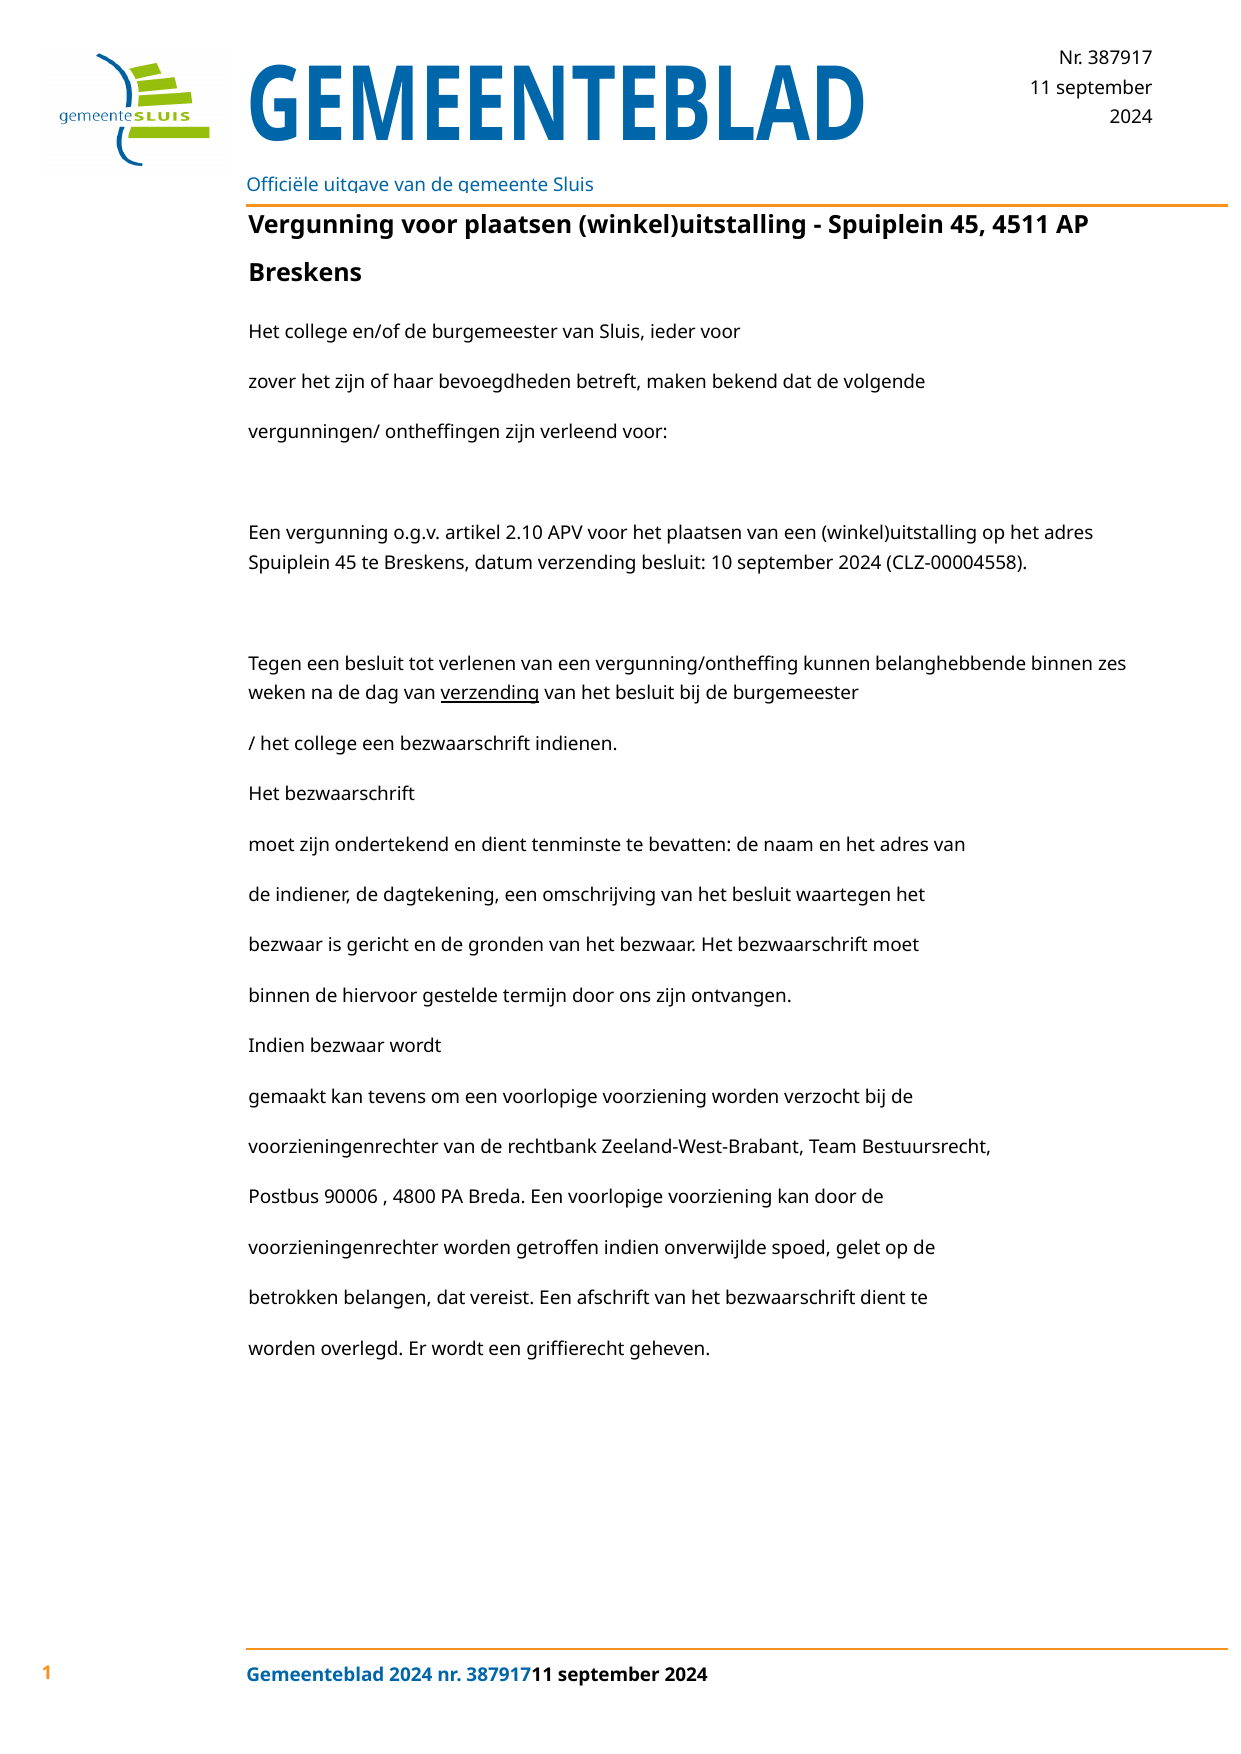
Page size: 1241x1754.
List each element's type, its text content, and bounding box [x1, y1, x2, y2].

text Indien bezwaar wordt [248, 1032, 1152, 1058]
text worden overlegd. Er wordt een griffierecht geheven. [248, 1335, 1152, 1361]
text Het college en/of de burgemeester van Sluis, ieder voor [248, 318, 1152, 344]
text / het college een bezwaarschrift indienen. [248, 730, 1152, 756]
text bezwaar is gericht en de gronden van het bezwaar. Het bezwaarschrift moet [248, 932, 1152, 957]
text moet zijn ondertekend en dient tenminste te bevatten: de naam en het adres van [248, 831, 1152, 857]
text de indiener, de dagtekening, een omschrijving van het besluit waartegen het [248, 881, 1152, 907]
text Het bezwaarschrift [248, 780, 1152, 806]
text betrokken belangen, dat vereist. Een afschrift van het bezwaarschrift dient te [248, 1284, 1152, 1310]
picture [41, 47, 231, 172]
text voorzieningenrechter worden getroffen indien onverwijlde spoed, gelet op de [248, 1234, 1152, 1260]
text Tegen een besluit tot verlenen van een vergunning/ontheffing kunnen belanghebbende binnen zes weken na de dag van verzending van het besluit bij de burgemeester [248, 650, 1152, 705]
text voorzieningenrechter van de rechtbank Zeeland-West-Brabant, Team Bestuursrecht, [248, 1133, 1152, 1159]
text gemaakt kan tevens om een voorlopige voorziening worden verzocht bij de [248, 1083, 1152, 1109]
text Postbus 90006 , 4800 PA Breda. Een voorlopige voorziening kan door de [248, 1184, 1152, 1209]
text Vergunning voor plaatsen (winkel)uitstalling - Spuiplein 45, 4511 AP Breskens [248, 207, 1152, 288]
text Een vergunning o.g.v. artikel 2.10 APV voor het plaatsen van een (winkel)uitstalling op het adres Spuiplein 45 te Breskens, datum verzending besluit: 10 september 2024 (CLZ-00004558). [248, 519, 1152, 575]
text zover het zijn of haar bevoegdheden betreft, maken bekend dat de volgende [248, 368, 1152, 394]
text vergunningen/ ontheffingen zijn verleend voor: [248, 419, 1152, 444]
text binnen de hiervoor gestelde termijn door ons zijn ontvangen. [248, 982, 1152, 1008]
